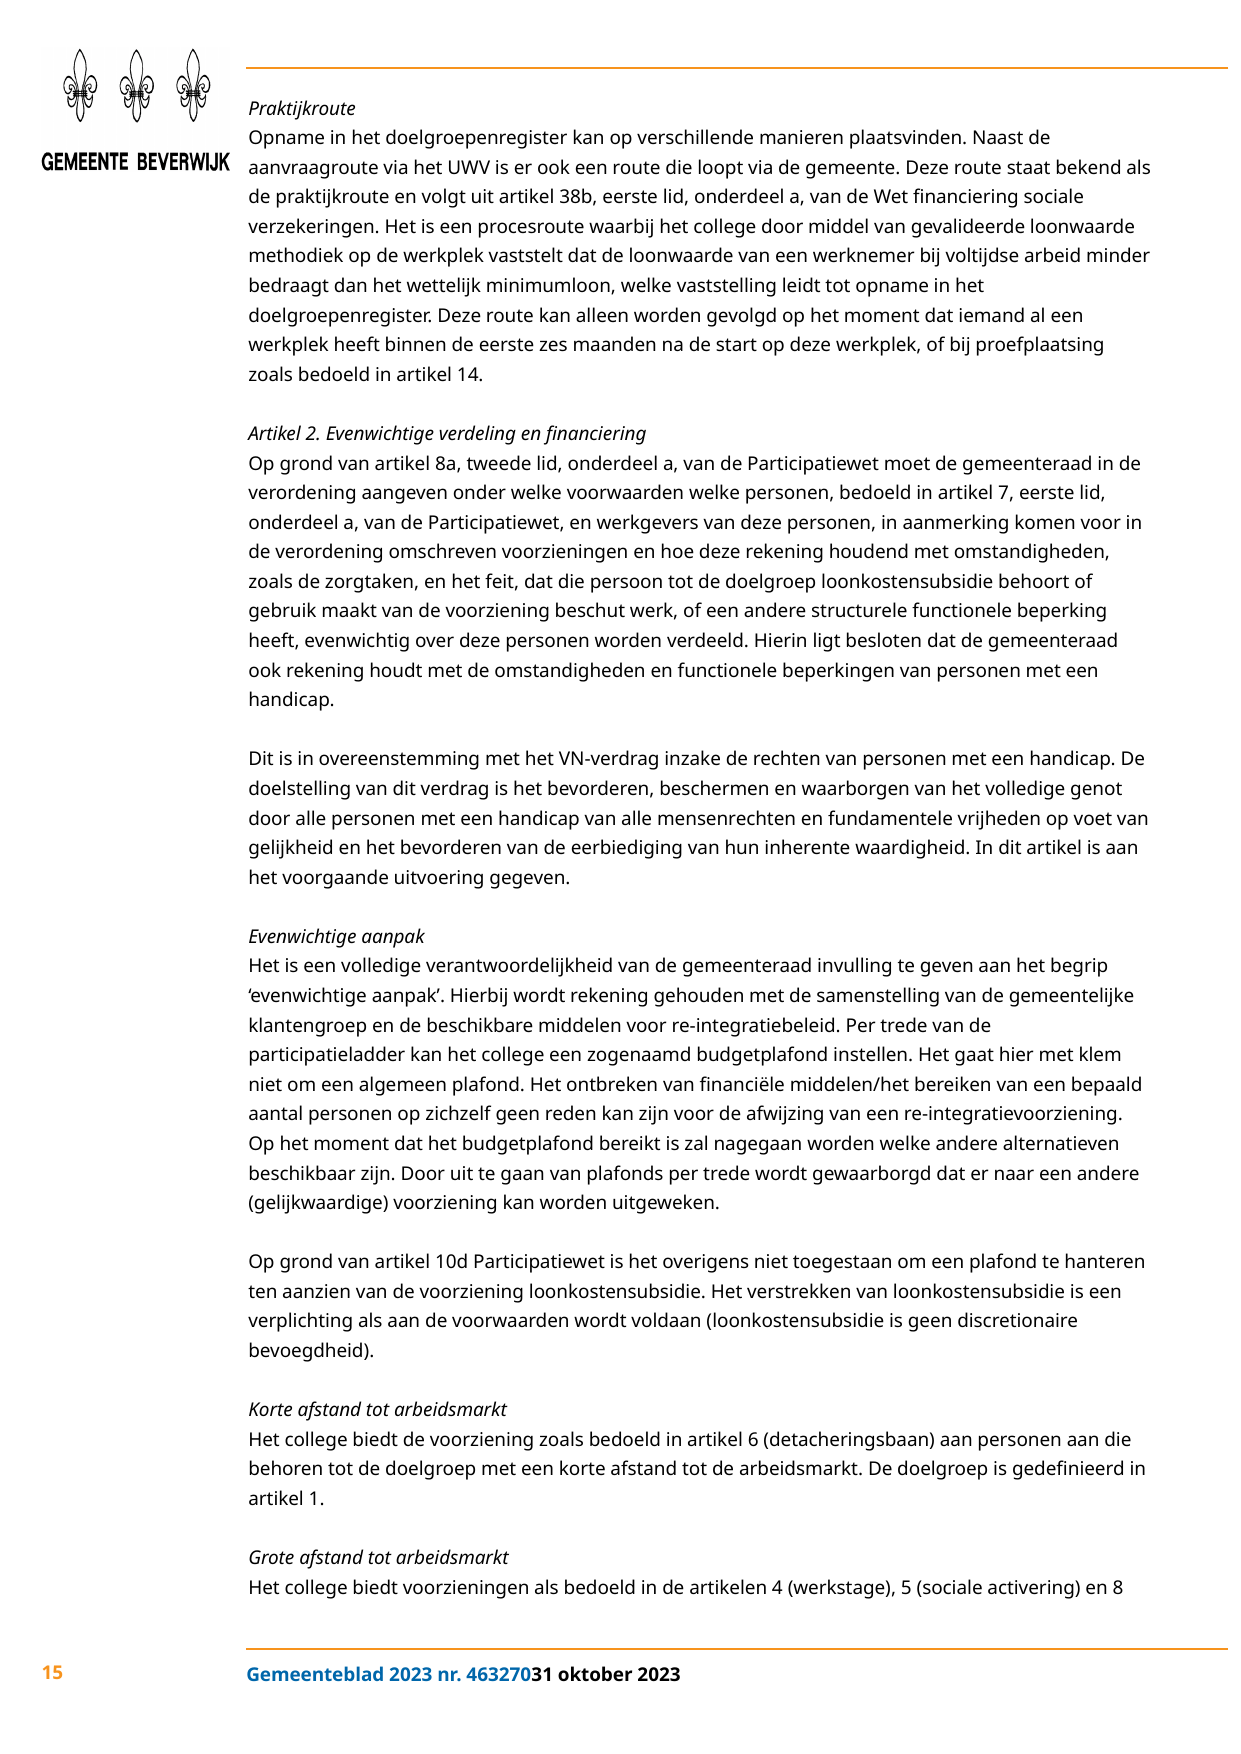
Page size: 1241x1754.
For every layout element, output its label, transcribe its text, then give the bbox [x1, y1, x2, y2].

text Op grond van artikel 8a, tweede lid, onderdeel a, van de Participatiewet moet de gemeenteraad in de verordening aangeven onder welke voorwaarden welke personen, bedoeld in artikel 7, eerste lid, onderdeel a, van de Participatiewet, en werkgevers van deze personen, in aanmerking komen voor in de verordening omschreven voorzieningen en hoe deze rekening houdend met omstandigheden, zoals de zorgtaken, en het feit, dat die persoon tot de doelgroep loonkostensubsidie behoort of gebruik maakt van de voorziening beschut werk, of een andere structurele functionele beperking heeft, evenwichtig over deze personen worden verdeeld. Hierin ligt besloten dat de gemeenteraad ook rekening houdt met de omstandigheden en functionele beperkingen van personen met een handicap. [248, 450, 1152, 712]
text Praktijkroute [248, 95, 1152, 121]
text Korte afstand tot arbeidsmarkt [248, 1396, 1152, 1422]
text Op grond van artikel 10d Participatiewet is het overigens niet toegestaan om een plafond te hanteren ten aanzien van de voorziening loonkostensubsidie. Het verstrekken van loonkostensubsidie is een verplichting als aan de voorwaarden wordt voldaan (loonkostensubsidie is geen discretionaire bevoegdheid). [248, 1248, 1152, 1363]
text Artikel 2. Evenwichtige verdeling en financiering [248, 420, 1152, 446]
text Evenwichtige aanpak [248, 923, 1152, 949]
text Het college biedt voorzieningen als bedoeld in de artikelen 4 (werkstage), 5 (sociale activering) en 8 [248, 1574, 1152, 1600]
text Het college biedt de voorziening zoals bedoeld in artikel 6 (detacheringsbaan) aan personen aan die behoren tot de doelgroep met een korte afstand tot de arbeidsmarkt. De doelgroep is gedefinieerd in artikel 1. [248, 1426, 1152, 1511]
text Grote afstand tot arbeidsmarkt [248, 1544, 1152, 1570]
picture [41, 47, 231, 172]
text Dit is in overeenstemming met het VN-verdrag inzake de rechten van personen met een handicap. De doelstelling van dit verdrag is het bevorderen, beschermen en waarborgen van het volledige genot door alle personen met een handicap van alle mensenrechten en fundamentele vrijheden op voet van gelijkheid en het bevorderen van de eerbiediging van hun inherente waardigheid. In dit artikel is aan het voorgaande uitvoering gegeven. [248, 746, 1152, 890]
text Opname in het doelgroepenregister kan op verschillende manieren plaatsvinden. Naast de aanvraagroute via het UWV is er ook een route die loopt via de gemeente. Deze route staat bekend als de praktijkroute en volgt uit artikel 38b, eerste lid, onderdeel a, van de Wet financiering sociale verzekeringen. Het is een procesroute waarbij het college door middel van gevalideerde loonwaarde methodiek op de werkplek vaststelt dat de loonwaarde van een werknemer bij voltijdse arbeid minder bedraagt dan het wettelijk minimumloon, welke vaststelling leidt tot opname in het doelgroepenregister. Deze route kan alleen worden gevolgd op het moment dat iemand al een werkplek heeft binnen de eerste zes maanden na de start op deze werkplek, of bij proefplaatsing zoals bedoeld in artikel 14. [248, 124, 1152, 387]
text Het is een volledige verantwoordelijkheid van de gemeenteraad invulling te geven aan het begrip ‘evenwichtige aanpak’. Hierbij wordt rekening gehouden met de samenstelling van de gemeentelijke klantengroep en de beschikbare middelen voor re-integratiebeleid. Per trede van de participatieladder kan het college een zogenaamd budgetplafond instellen. Het gaat hier met klem niet om een algemeen plafond. Het ontbreken van financiële middelen/het bereiken van een bepaald aantal personen op zichzelf geen reden kan zijn voor de afwijzing van een re-integratievoorziening. Op het moment dat het budgetplafond bereikt is zal nagegaan worden welke andere alternatieven beschikbaar zijn. Door uit te gaan van plafonds per trede wordt gewaarborgd dat er naar een andere (gelijkwaardige) voorziening kan worden uitgeweken. [248, 953, 1152, 1215]
